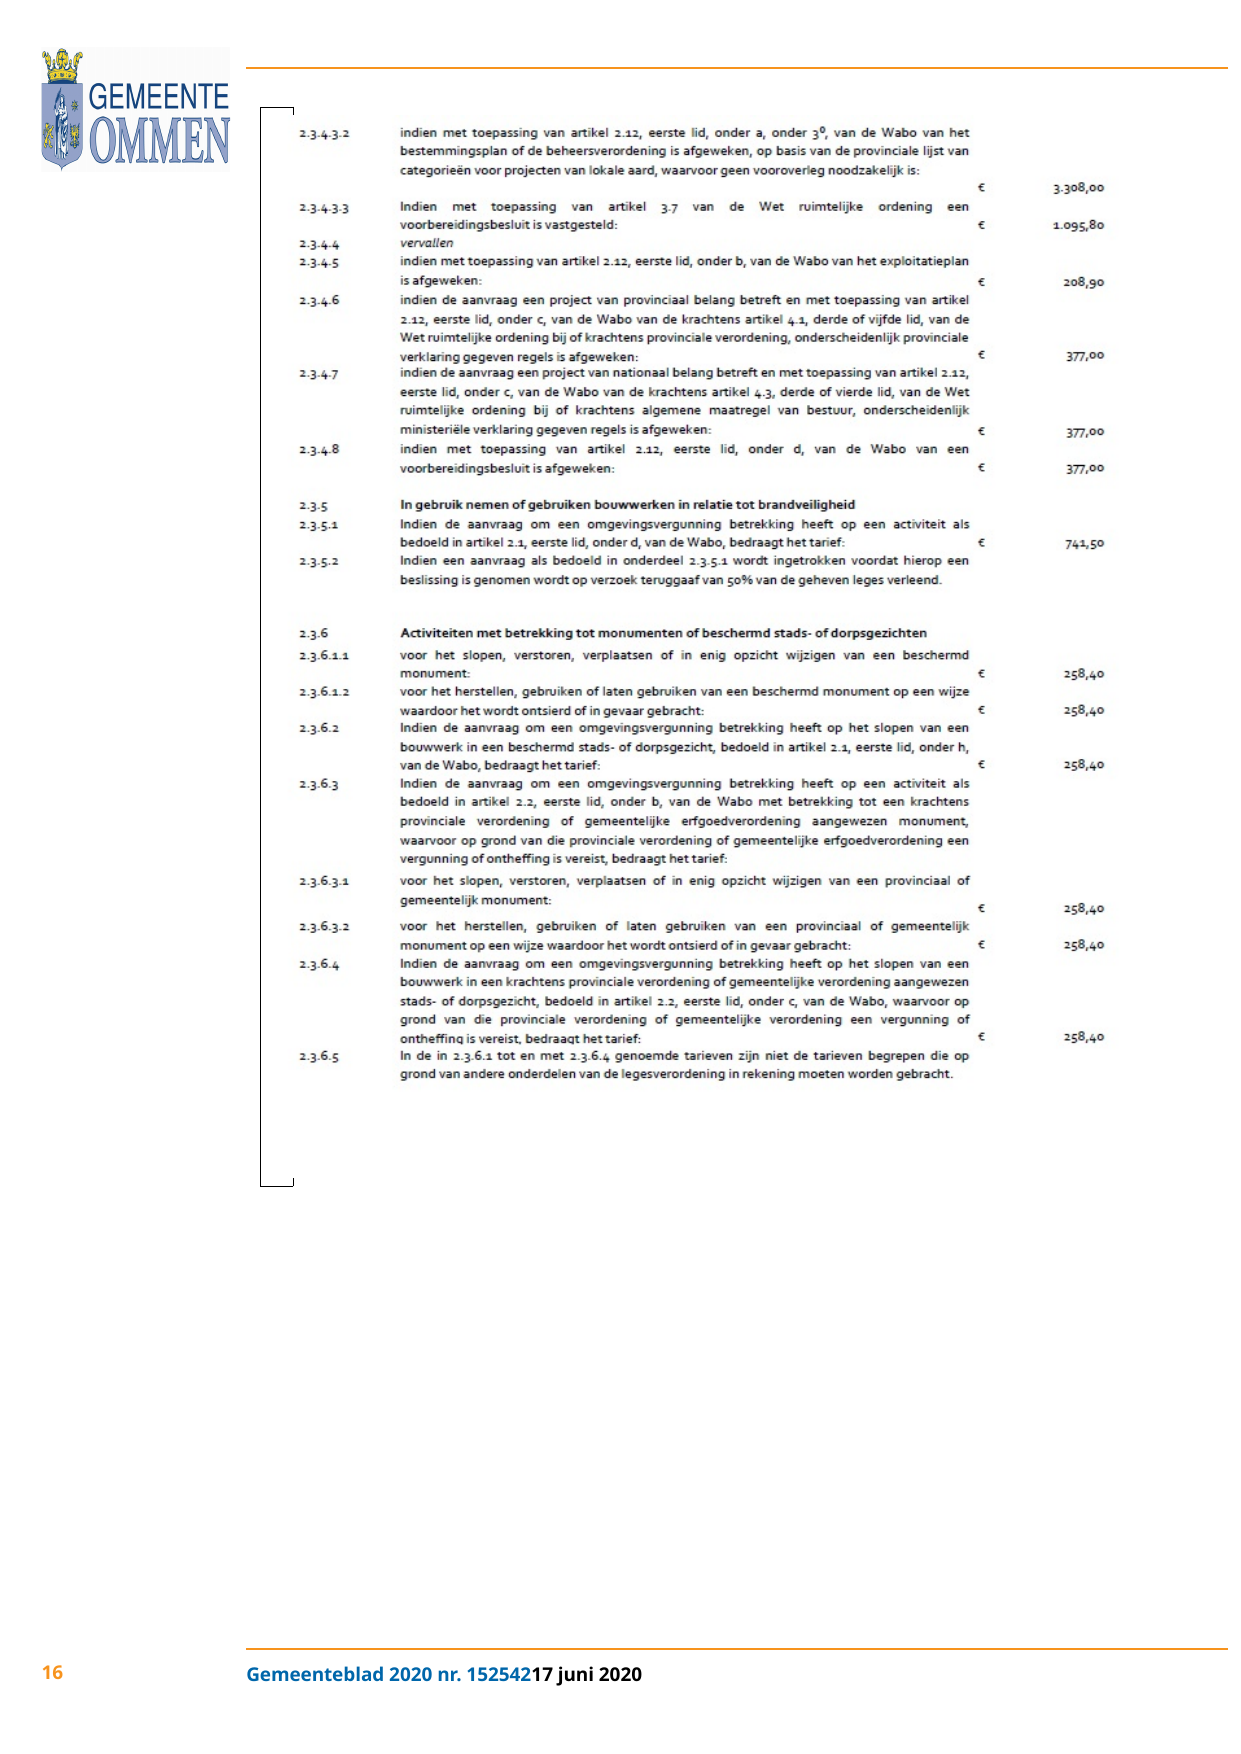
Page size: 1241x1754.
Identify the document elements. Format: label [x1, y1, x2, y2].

picture [268, 115, 1173, 1178]
picture [41, 47, 231, 172]
